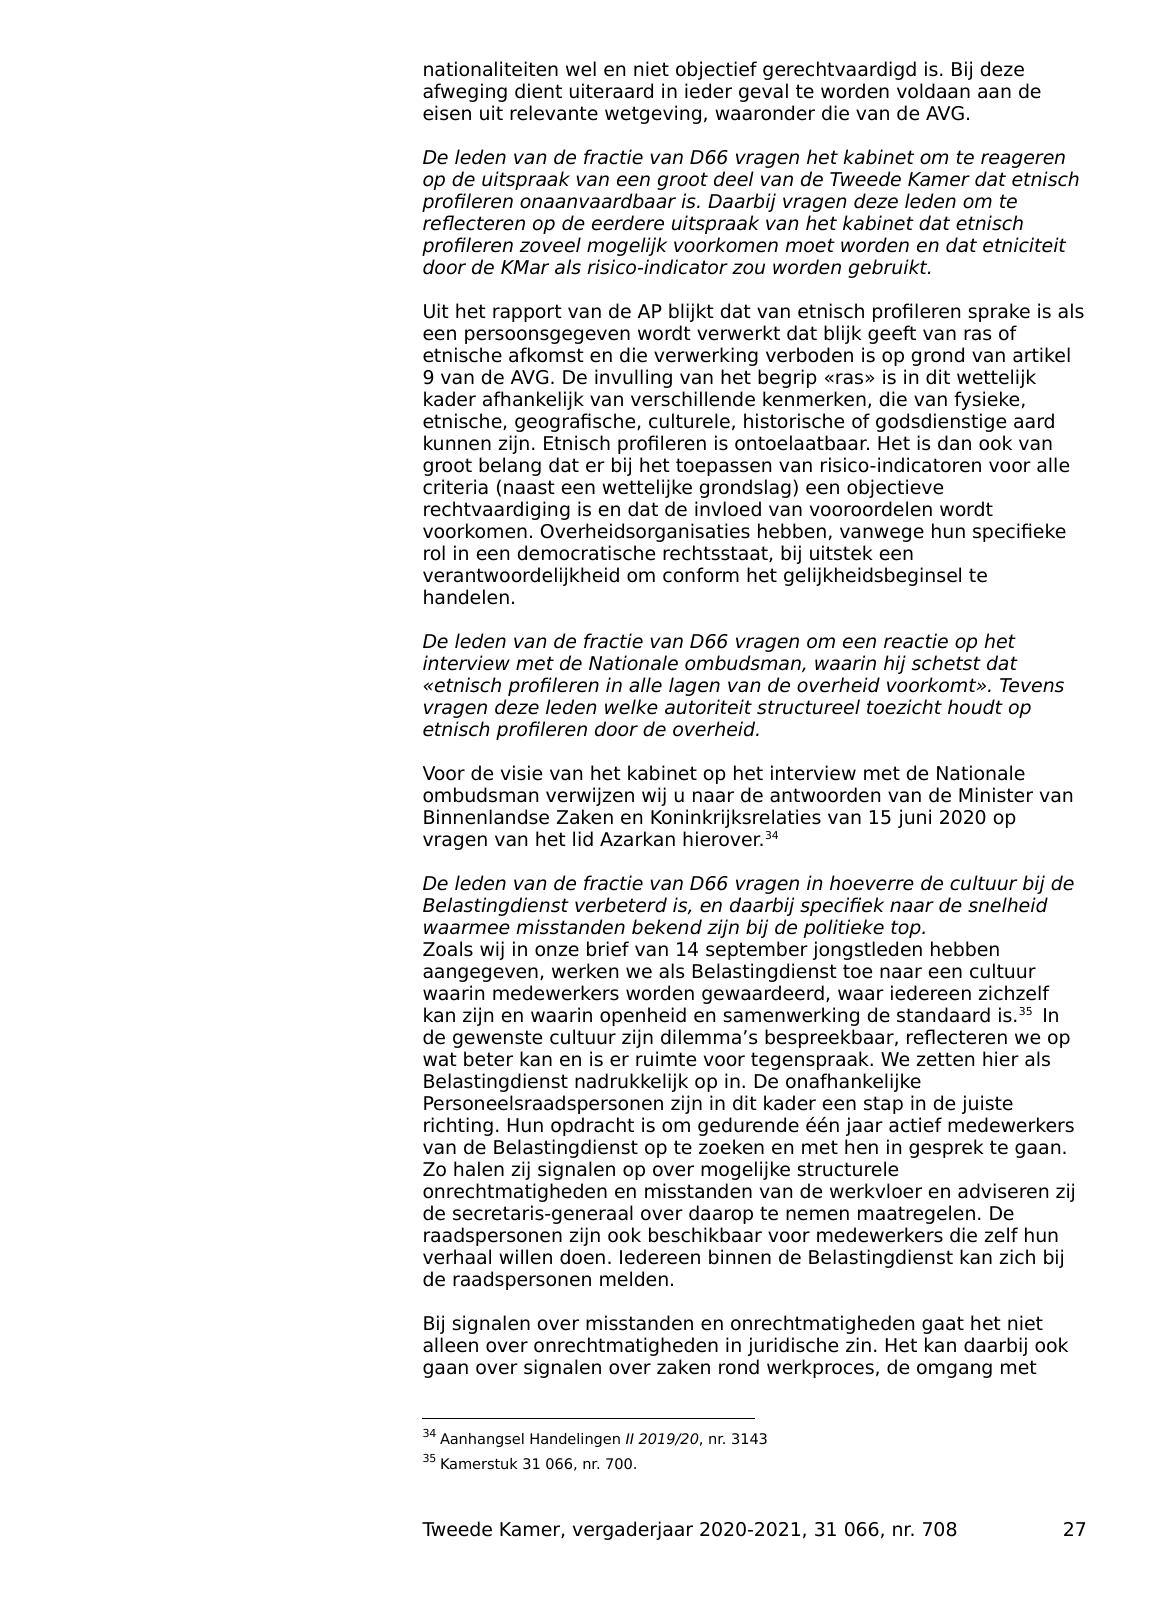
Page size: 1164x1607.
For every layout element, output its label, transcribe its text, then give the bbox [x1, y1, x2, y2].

text De leden van de fractie van D66 vragen in hoeverre de cultuur bij de Belastingdienst verbeterd is, en daarbij specifiek naar de snelheid waarmee misstanden bekend zijn bij de politieke top. [422, 873, 1087, 939]
text De leden van de fractie van D66 vragen om een reactie op het interview met de Nationale ombudsman, waarin hij schetst dat «etnisch profileren in alle lagen van de overheid voorkomt». Tevens vragen deze leden welke autoriteit structureel toezicht houdt op etnisch profileren door de overheid. [422, 631, 1087, 741]
text Bij signalen over misstanden en onrechtmatigheden gaat het niet alleen over onrechtmatigheden in juridische zin. Het kan daarbij ook gaan over signalen over zaken rond werkproces, de omgang met [422, 1313, 1087, 1379]
text Zoals wij in onze brief van 14 september jongstleden hebben aangegeven, werken we als Belastingdienst toe naar een cultuur waarin medewerkers worden gewaardeerd, waar iedereen zichzelf kan zijn en waarin openheid en samenwerking de standaard is. In de gewenste cultuur zijn dilemma’s bespreekbaar, reflecteren we op wat beter kan en is er ruimte voor tegenspraak. We zetten hier als Belastingdienst nadrukkelijk op in. De onafhankelijke Personeelsraadspersonen zijn in dit kader een stap in de juiste richting. Hun opdracht is om gedurende één jaar actief medewerkers van de Belastingdienst op te zoeken en met hen in gesprek te gaan. Zo halen zij signalen op over mogelijke structurele onrechtmatigheden en misstanden van de werkvloer en adviseren zij de secretaris-generaal over daarop te nemen maatregelen. De raadspersonen zijn ook beschikbaar voor medewerkers die zelf hun verhaal willen doen. Iedereen binnen de Belastingdienst kan zich bij de raadspersonen melden. [422, 939, 1087, 1291]
text De leden van de fractie van D66 vragen het kabinet om te reageren op de uitspraak van een groot deel van de Tweede Kamer dat etnisch profileren onaanvaardbaar is. Daarbij vragen deze leden om te reflecteren op de eerdere uitspraak van het kabinet dat etnisch profileren zoveel mogelijk voorkomen moet worden en dat etniciteit door de KMar als risico-indicator zou worden gebruikt. [422, 147, 1087, 279]
text Voor de visie van het kabinet op het interview met de Nationale ombudsman verwijzen wij u naar de antwoorden van de Minister van Binnenlandse Zaken en Koninkrijksrelaties van 15 juni 2020 op vragen van het lid Azarkan hierover. [422, 763, 1087, 851]
text Aanhangsel Handelingen II 2019/20, nr. 3143 [422, 1427, 1087, 1449]
text nationaliteiten wel en niet objectief gerechtvaardigd is. Bij deze afweging dient uiteraard in ieder geval te worden voldaan aan de eisen uit relevante wetgeving, waaronder die van de AVG. [422, 59, 1087, 125]
text Kamerstuk 31 066, nr. 700. [422, 1452, 1087, 1474]
text Uit het rapport van de AP blijkt dat van etnisch profileren sprake is als een persoonsgegeven wordt verwerkt dat blijk geeft van ras of etnische afkomst en die verwerking verboden is op grond van artikel 9 van de AVG. De invulling van het begrip «ras» is in dit wettelijk kader afhankelijk van verschillende kenmerken, die van fysieke, etnische, geografische, culturele, historische of godsdienstige aard kunnen zijn. Etnisch profileren is ontoelaatbaar. Het is dan ook van groot belang dat er bij het toepassen van risico-indicatoren voor alle criteria (naast een wettelijke grondslag) een objectieve rechtvaardiging is en dat de invloed van vooroordelen wordt voorkomen. Overheidsorganisaties hebben, vanwege hun specifieke rol in een democratische rechtsstaat, bij uitstek een verantwoordelijkheid om conform het gelijkheidsbeginsel te handelen. [422, 301, 1087, 609]
